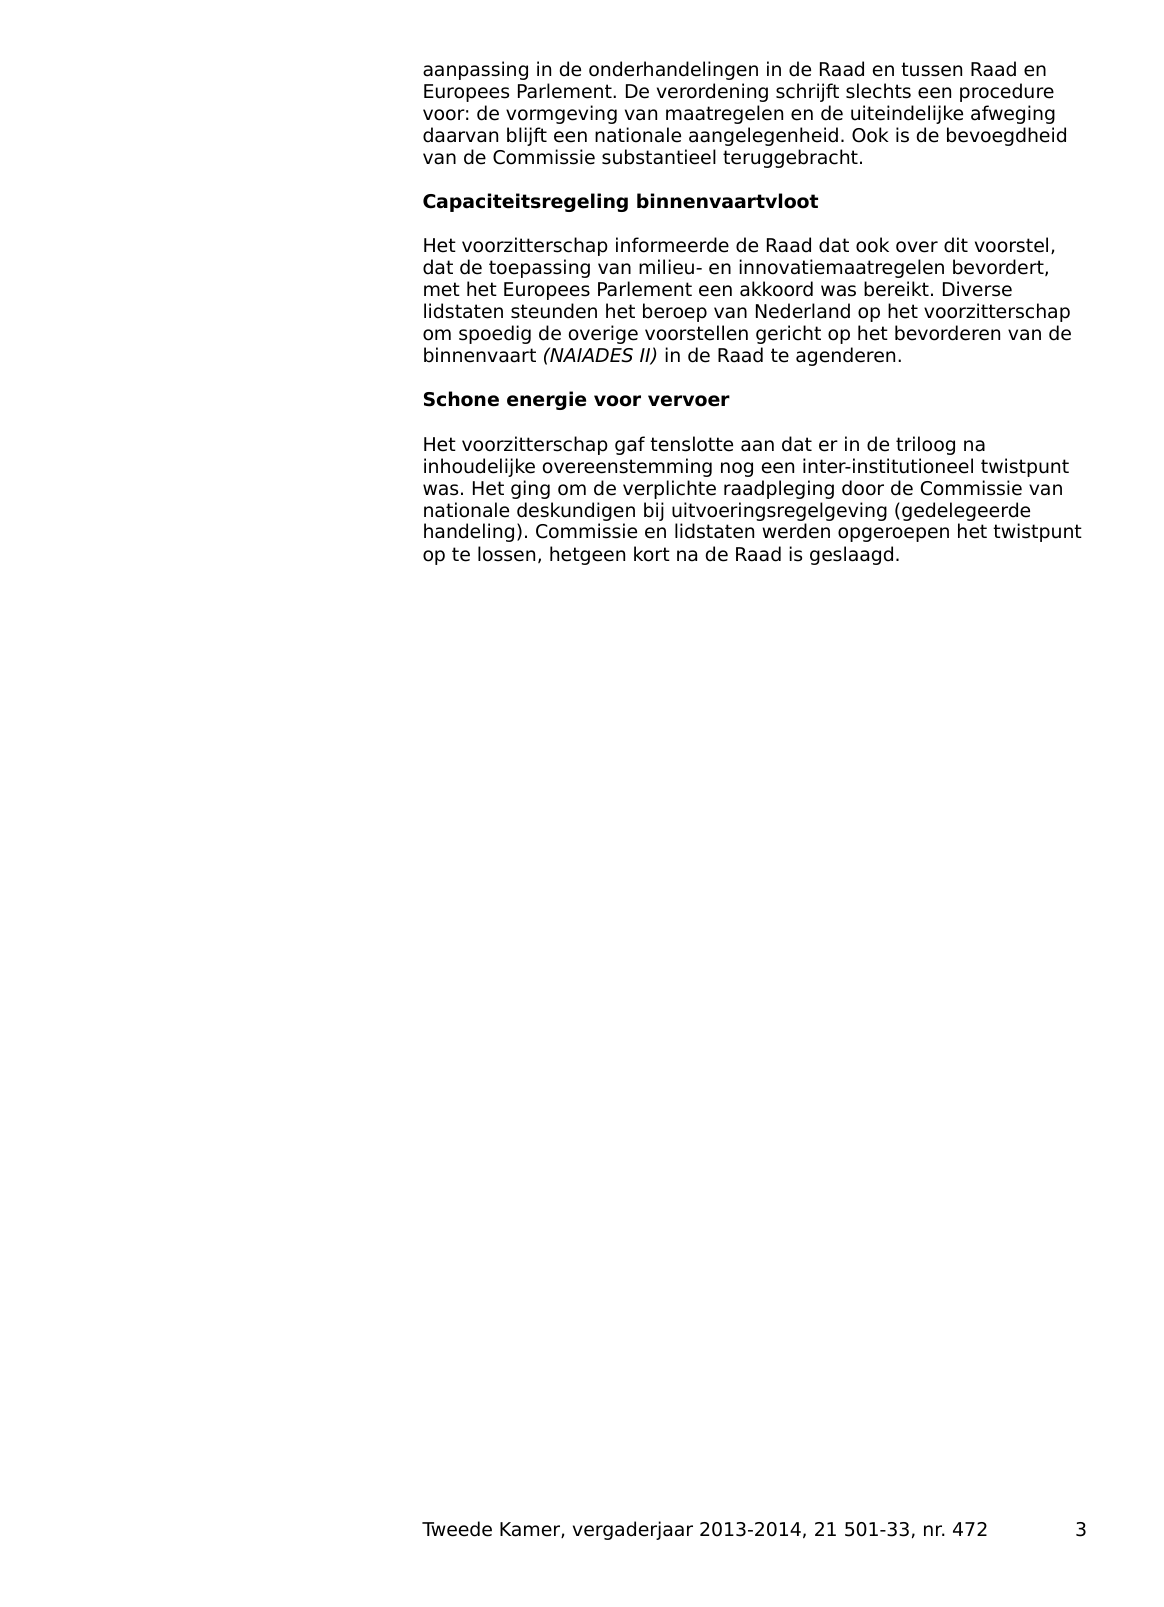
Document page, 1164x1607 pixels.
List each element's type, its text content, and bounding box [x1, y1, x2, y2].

text aanpassing in de onderhandelingen in de Raad en tussen Raad en Europees Parlement. De verordening schrijft slechts een procedure voor: de vormgeving van maatregelen en de uiteindelijke afweging daarvan blijft een nationale aangelegenheid. Ook is de bevoegdheid van de Commissie substantieel teruggebracht. [422, 59, 1087, 169]
subtitle Schone energie voor vervoer [422, 389, 1087, 411]
text Het voorzitterschap informeerde de Raad dat ook over dit voorstel, dat de toepassing van milieu- en innovatiemaatregelen bevordert, met het Europees Parlement een akkoord was bereikt. Diverse lidstaten steunden het beroep van Nederland op het voorzitterschap om spoedig de overige voorstellen gericht op het bevorderen van de binnenvaart (NAIADES II) in de Raad te agenderen. [422, 235, 1087, 367]
text Het voorzitterschap gaf tenslotte aan dat er in de triloog na inhoudelijke overeenstemming nog een inter-institutioneel twistpunt was. Het ging om de verplichte raadpleging door de Commissie van nationale deskundigen bij uitvoeringsregelgeving (gedelegeerde handeling). Commissie en lidstaten werden opgeroepen het twistpunt op te lossen, hetgeen kort na de Raad is geslaagd. [422, 433, 1087, 565]
subtitle Capaciteitsregeling binnenvaartvloot [422, 191, 1087, 213]
